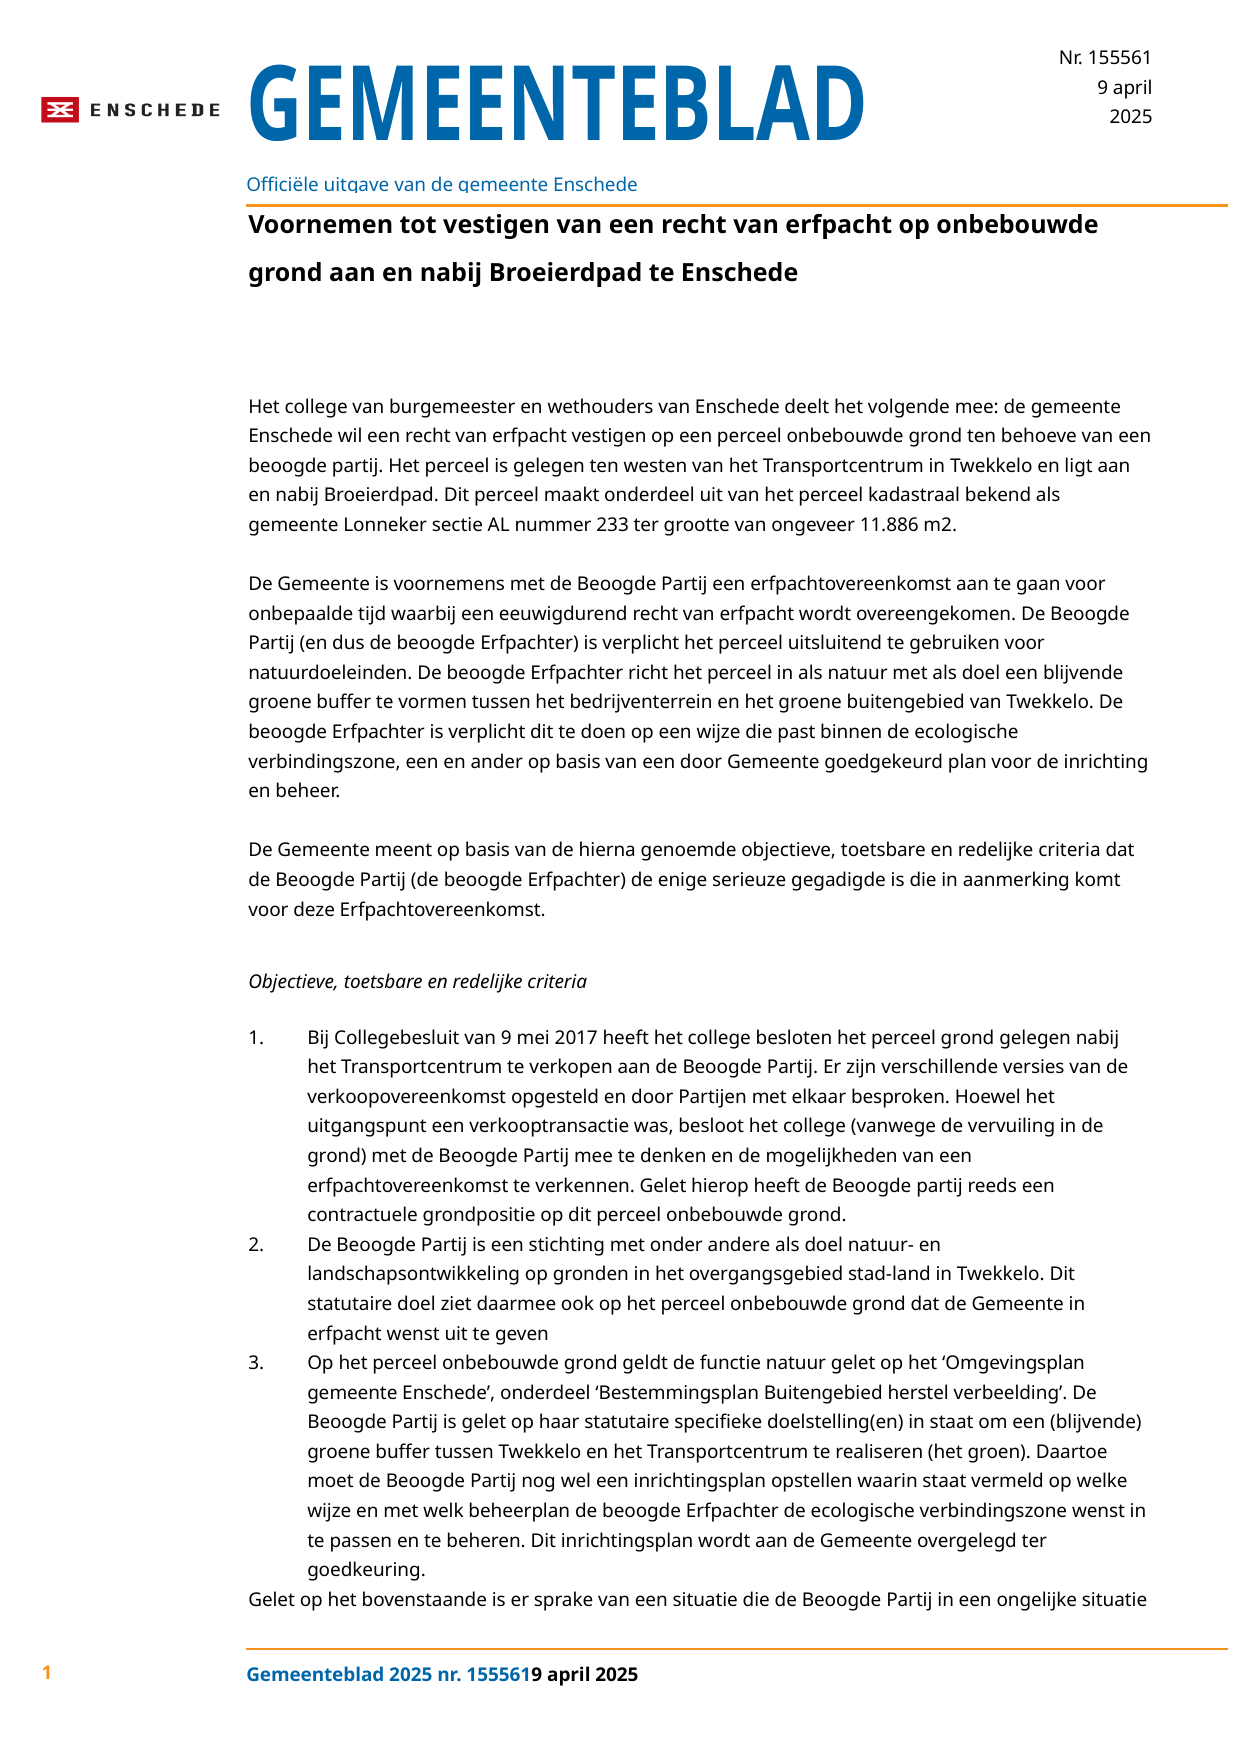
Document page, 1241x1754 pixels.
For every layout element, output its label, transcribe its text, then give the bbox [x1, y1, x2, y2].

text Het college van burgemeester en wethouders van Enschede deelt het volgende mee: de gemeente Enschede wil een recht van erfpacht vestigen op een perceel onbebouwde grond ten behoeve van een beoogde partij. Het perceel is gelegen ten westen van het Transportcentrum in Twekkelo en ligt aan en nabij Broeierdpad. Dit perceel maakt onderdeel uit van het perceel kadastraal bekend als gemeente Lonneker sectie AL nummer 233 ter grootte van ongeveer 11.886 m2. [248, 393, 1152, 537]
text Objectieve, toetsbare en redelijke criteria [248, 968, 1152, 994]
text De Gemeente meent op basis van de hierna genoemde objectieve, toetsbare en redelijke criteria dat de Beoogde Partij (de beoogde Erfpachter) de enige serieuze gegadigde is die in aanmerking komt voor deze Erfpachtovereenkomst. [248, 837, 1152, 922]
text De Gemeente is voornemens met de Beoogde Partij een erfpachtovereenkomst aan te gaan voor onbepaalde tijd waarbij een eeuwigdurend recht van erfpacht wordt overeengekomen. De Beoogde Partij (en dus de beoogde Erfpachter) is verplicht het perceel uitsluitend te gebruiken voor natuurdoeleinden. De beoogde Erfpachter richt het perceel in als natuur met als doel een blijvende groene buffer te vormen tussen het bedrijventerrein en het groene buitengebied van Twekkelo. De beoogde Erfpachter is verplicht dit te doen op een wijze die past binnen de ecologische verbindingszone, een en ander op basis van een door Gemeente goedgekeurd plan voor de inrichting en beheer. [248, 570, 1152, 803]
list Bij Collegebesluit van 9 mei 2017 heeft het college besloten het perceel grond gelegen nabij het Transportcentrum te verkopen aan de Beoogde Partij. Er zijn verschillende versies van de verkoopovereenkomst opgesteld en door Partijen met elkaar besproken. Hoewel het uitgangspunt een verkooptransactie was, besloot het college (vanwege de vervuiling in de grond) met de Beoogde Partij mee te denken en de mogelijkheden van een erfpachtovereenkomst te verkennen. Gelet hierop heeft de Beoogde partij reeds een contractuele grondpositie op dit perceel onbebouwde grond. [248, 1024, 1152, 1227]
text Voornemen tot vestigen van een recht van erfpacht op onbebouwde grond aan en nabij Broeierdpad te Enschede [248, 207, 1152, 288]
text Gelet op het bovenstaande is er sprake van een situatie die de Beoogde Partij in een ongelijke situatie [248, 1586, 1152, 1612]
picture [41, 47, 231, 172]
list De Beoogde Partij is een stichting met onder andere als doel natuur- en landschapsontwikkeling op gronden in het overgangsgebied stad-land in Twekkelo. Dit statutaire doel ziet daarmee ook op het perceel onbebouwde grond dat de Gemeente in erfpacht wenst uit te geven [248, 1231, 1152, 1345]
list Op het perceel onbebouwde grond geldt de functie natuur gelet op het ‘Omgevingsplan gemeente Enschede’, onderdeel ‘Bestemmingsplan Buitengebied herstel verbeelding’. De Beoogde Partij is gelet op haar statutaire specifieke doelstelling(en) in staat om een (blijvende) groene buffer tussen Twekkelo en het Transportcentrum te realiseren (het groen). Daartoe moet de Beoogde Partij nog wel een inrichtingsplan opstellen waarin staat vermeld op welke wijze en met welk beheerplan de beoogde Erfpachter de ecologische verbindingszone wenst in te passen en te beheren. Dit inrichtingsplan wordt aan de Gemeente overgelegd ter goedkeuring. [248, 1349, 1152, 1582]
